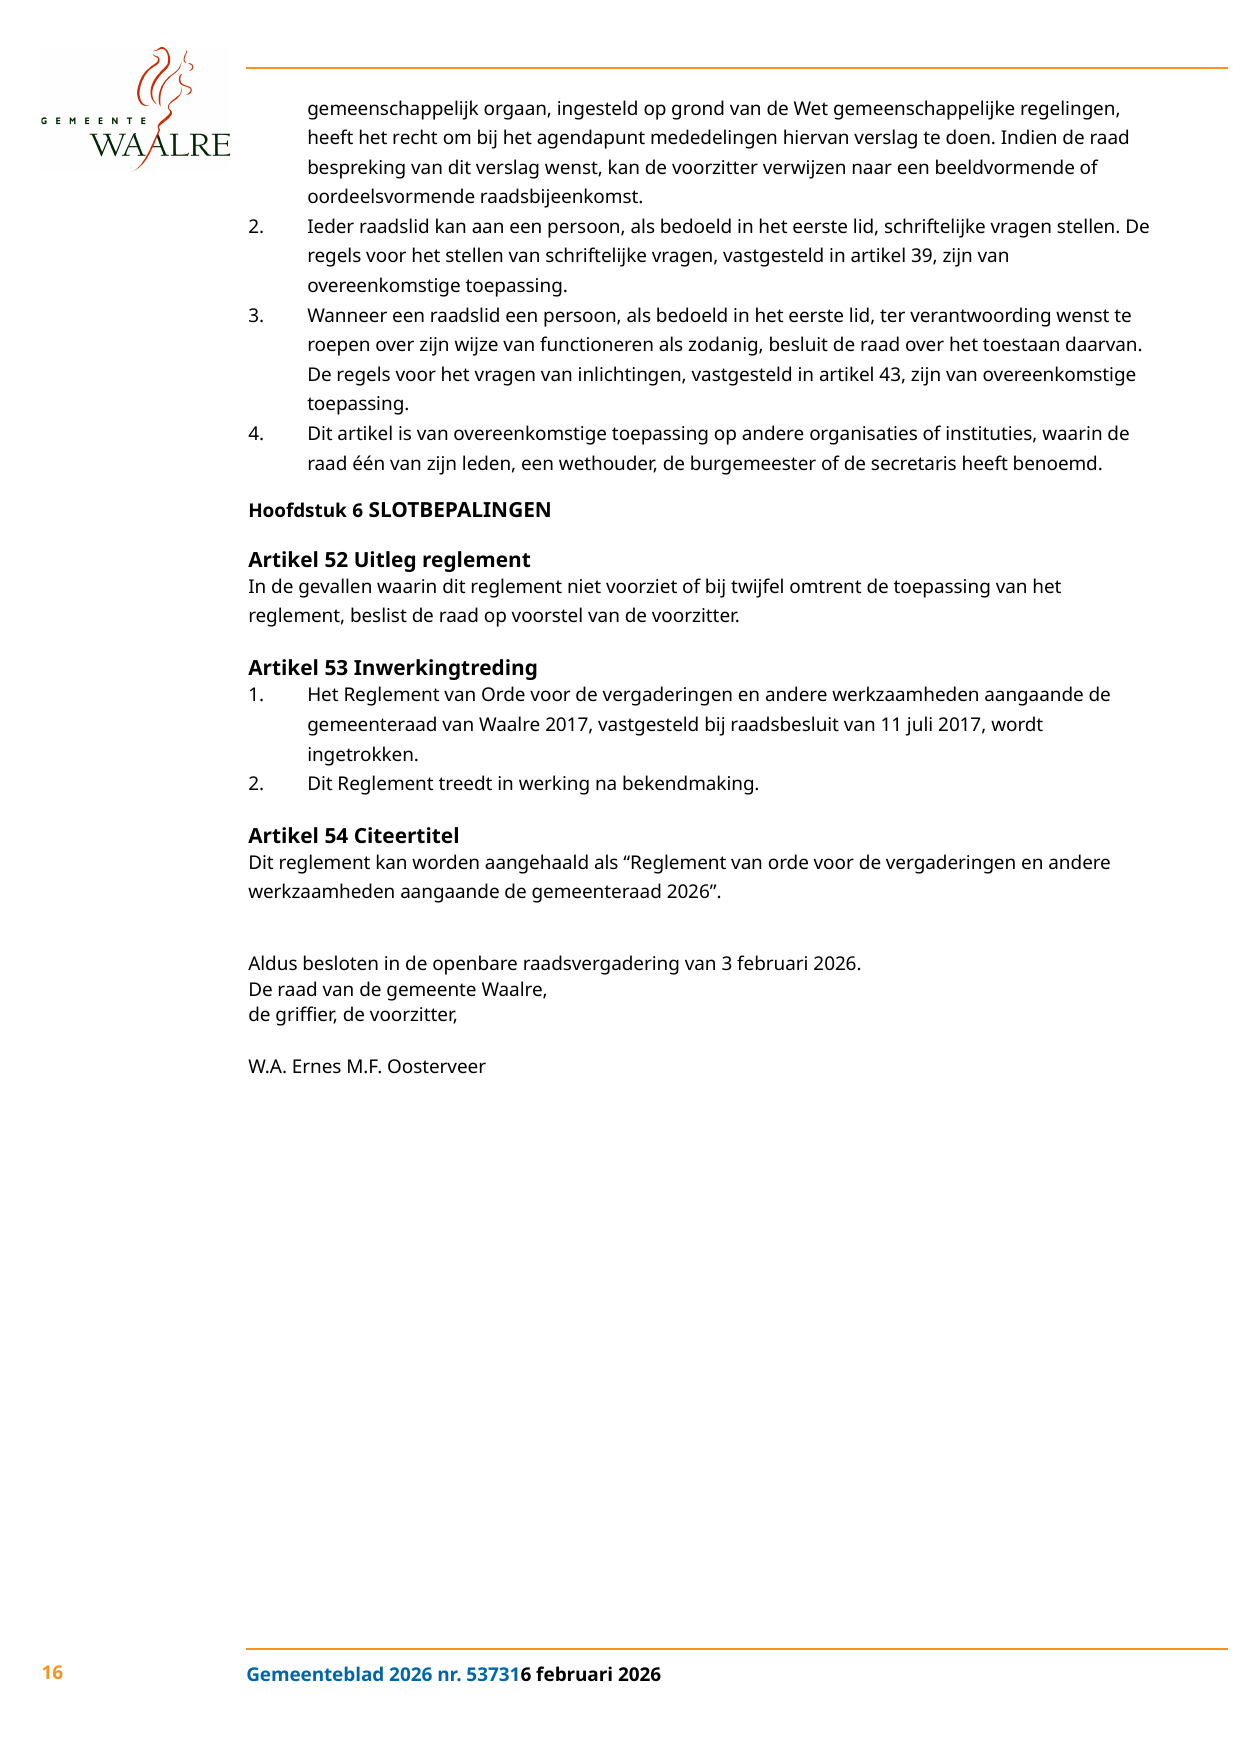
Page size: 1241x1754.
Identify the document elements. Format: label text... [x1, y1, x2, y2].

text Hoofdstuk 6 SLOTBEPALINGEN [248, 495, 1152, 524]
text Artikel 54 Citeertitel [248, 821, 1152, 849]
list Dit artikel is van overeenkomstige toepassing op andere organisaties of instituties, waarin de raad één van zijn leden, een wethouder, de burgemeester of de secretaris heeft benoemd. [248, 420, 1152, 476]
list Wanneer een raadslid een persoon, als bedoeld in het eerste lid, ter verantwoording wenst te roepen over zijn wijze van functioneren als zodanig, besluit de raad over het toestaan daarvan. De regels voor het vragen van inlichtingen, vastgesteld in artikel 43, zijn van overeenkomstige toepassing. [248, 302, 1152, 416]
picture [41, 47, 231, 172]
list Het Reglement van Orde voor de vergaderingen en andere werkzaamheden aangaande de gemeenteraad van Waalre 2017, vastgesteld bij raadsbesluit van 11 juli 2017, wordt ingetrokken. [248, 682, 1152, 766]
list gemeenschappelijk orgaan, ingesteld op grond van de Wet gemeenschappelijke regelingen, heeft het recht om bij het agendapunt mededelingen hiervan verslag te doen. Indien de raad bespreking van dit verslag wenst, kan de voorzitter verwijzen naar een beeldvormende of oordeelsvormende raadsbijeenkomst. [248, 95, 1152, 209]
text Artikel 52 Uitleg reglement [248, 545, 1152, 573]
text In de gevallen waarin dit reglement niet voorziet of bij twijfel omtrent de toepassing van het reglement, beslist de raad op voorstel van de voorzitter. [248, 573, 1152, 628]
list Ieder raadslid kan aan een persoon, als bedoeld in het eerste lid, schriftelijke vragen stellen. De regels voor het stellen van schriftelijke vragen, vastgesteld in artikel 39, zijn van overeenkomstige toepassing. [248, 213, 1152, 298]
text Dit reglement kan worden aangehaald als “Reglement van orde voor de vergaderingen en andere werkzaamheden aangaande de gemeenteraad 2026”. [248, 849, 1152, 904]
text W.A. Ernes M.F. Oosterveer [248, 1053, 1152, 1079]
list Dit Reglement treedt in werking na bekendmaking. [248, 770, 1152, 796]
text Artikel 53 Inwerkingtreding [248, 653, 1152, 682]
text Aldus besloten in de openbare raadsvergadering van 3 februari 2026. [248, 950, 1152, 976]
text de griffier, de voorzitter, [248, 1002, 1152, 1027]
text De raad van de gemeente Waalre, [248, 976, 1152, 1002]
